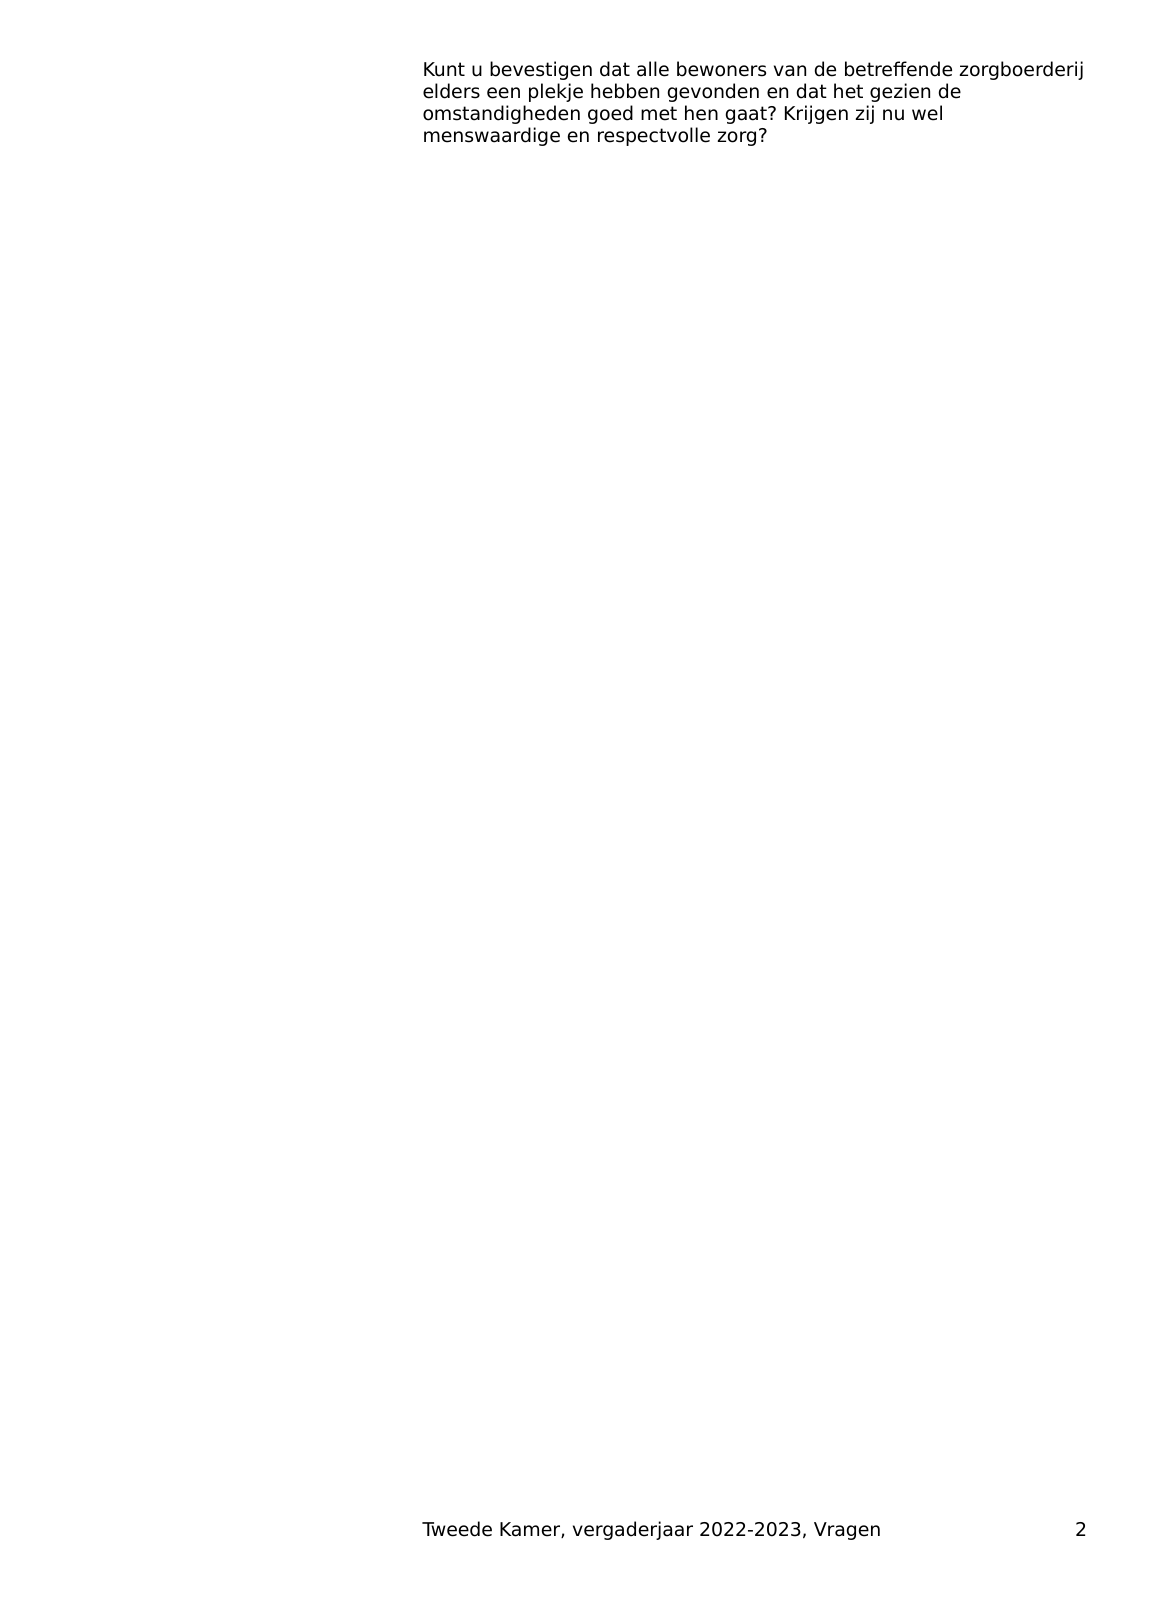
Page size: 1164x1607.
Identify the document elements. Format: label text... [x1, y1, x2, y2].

text Kunt u bevestigen dat alle bewoners van de betreffende zorgboerderij elders een plekje hebben gevonden en dat het gezien de omstandigheden goed met hen gaat? Krijgen zij nu wel menswaardige en respectvolle zorg? [422, 59, 1087, 147]
